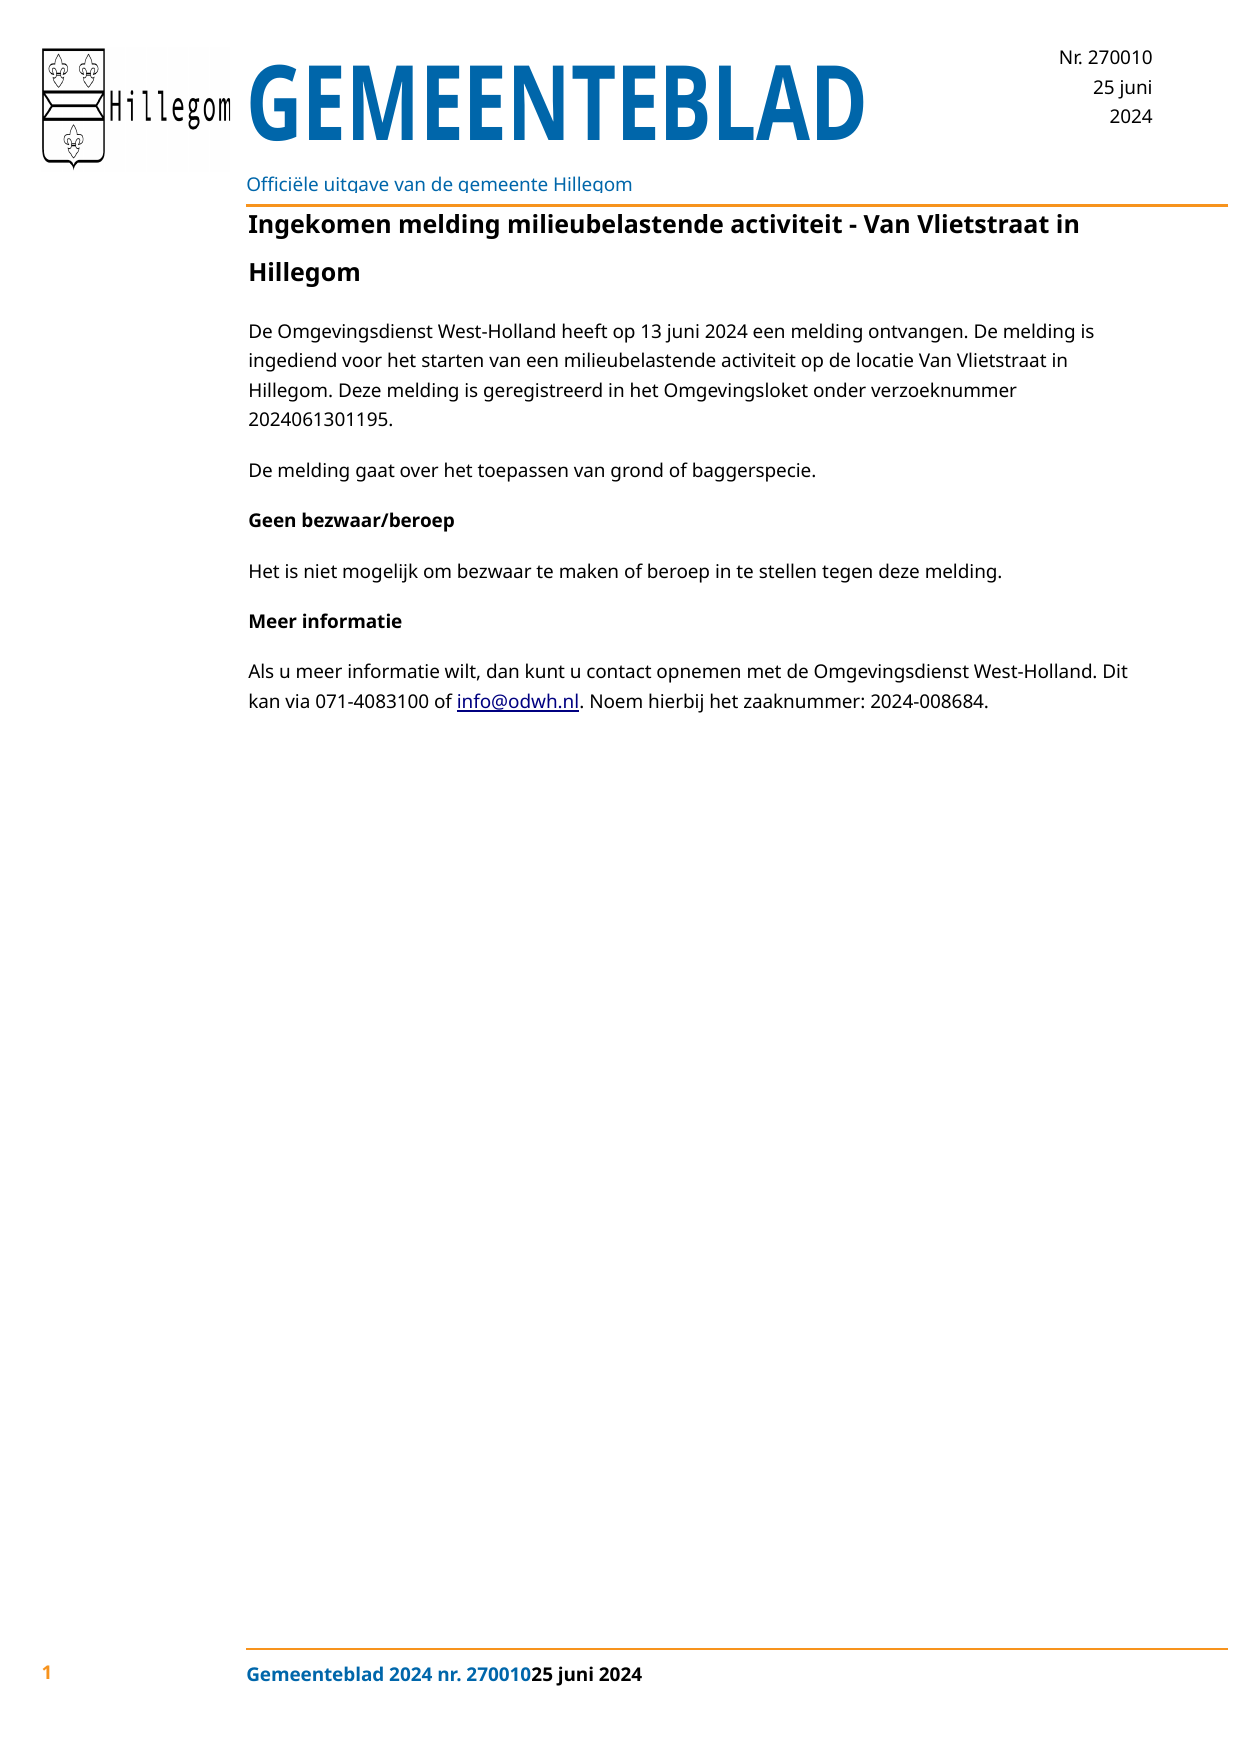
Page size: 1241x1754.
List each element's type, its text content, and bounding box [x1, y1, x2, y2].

text Geen bezwaar/beroep [248, 507, 1152, 533]
text Ingekomen melding milieubelastende activiteit - Van Vlietstraat in Hillegom [248, 207, 1152, 288]
text Meer informatie [248, 608, 1152, 634]
text Als u meer informatie wilt, dan kunt u contact opnemen met de Omgevingsdienst West-Holland. Dit kan via 071-4083100 of info@odwh.nl. Noem hierbij het zaaknummer: 2024-008684. [248, 659, 1152, 714]
text De Omgevingsdienst West-Holland heeft op 13 juni 2024 een melding ontvangen. De melding is ingediend voor het starten van een milieubelastende activiteit op de locatie Van Vlietstraat in Hillegom. Deze melding is geregistreerd in het Omgevingsloket onder verzoeknummer 2024061301195. [248, 318, 1152, 432]
picture [41, 47, 231, 172]
text De melding gaat over het toepassen van grond of baggerspecie. [248, 457, 1152, 483]
text Het is niet mogelijk om bezwaar te maken of beroep in te stellen tegen deze melding. [248, 558, 1152, 584]
